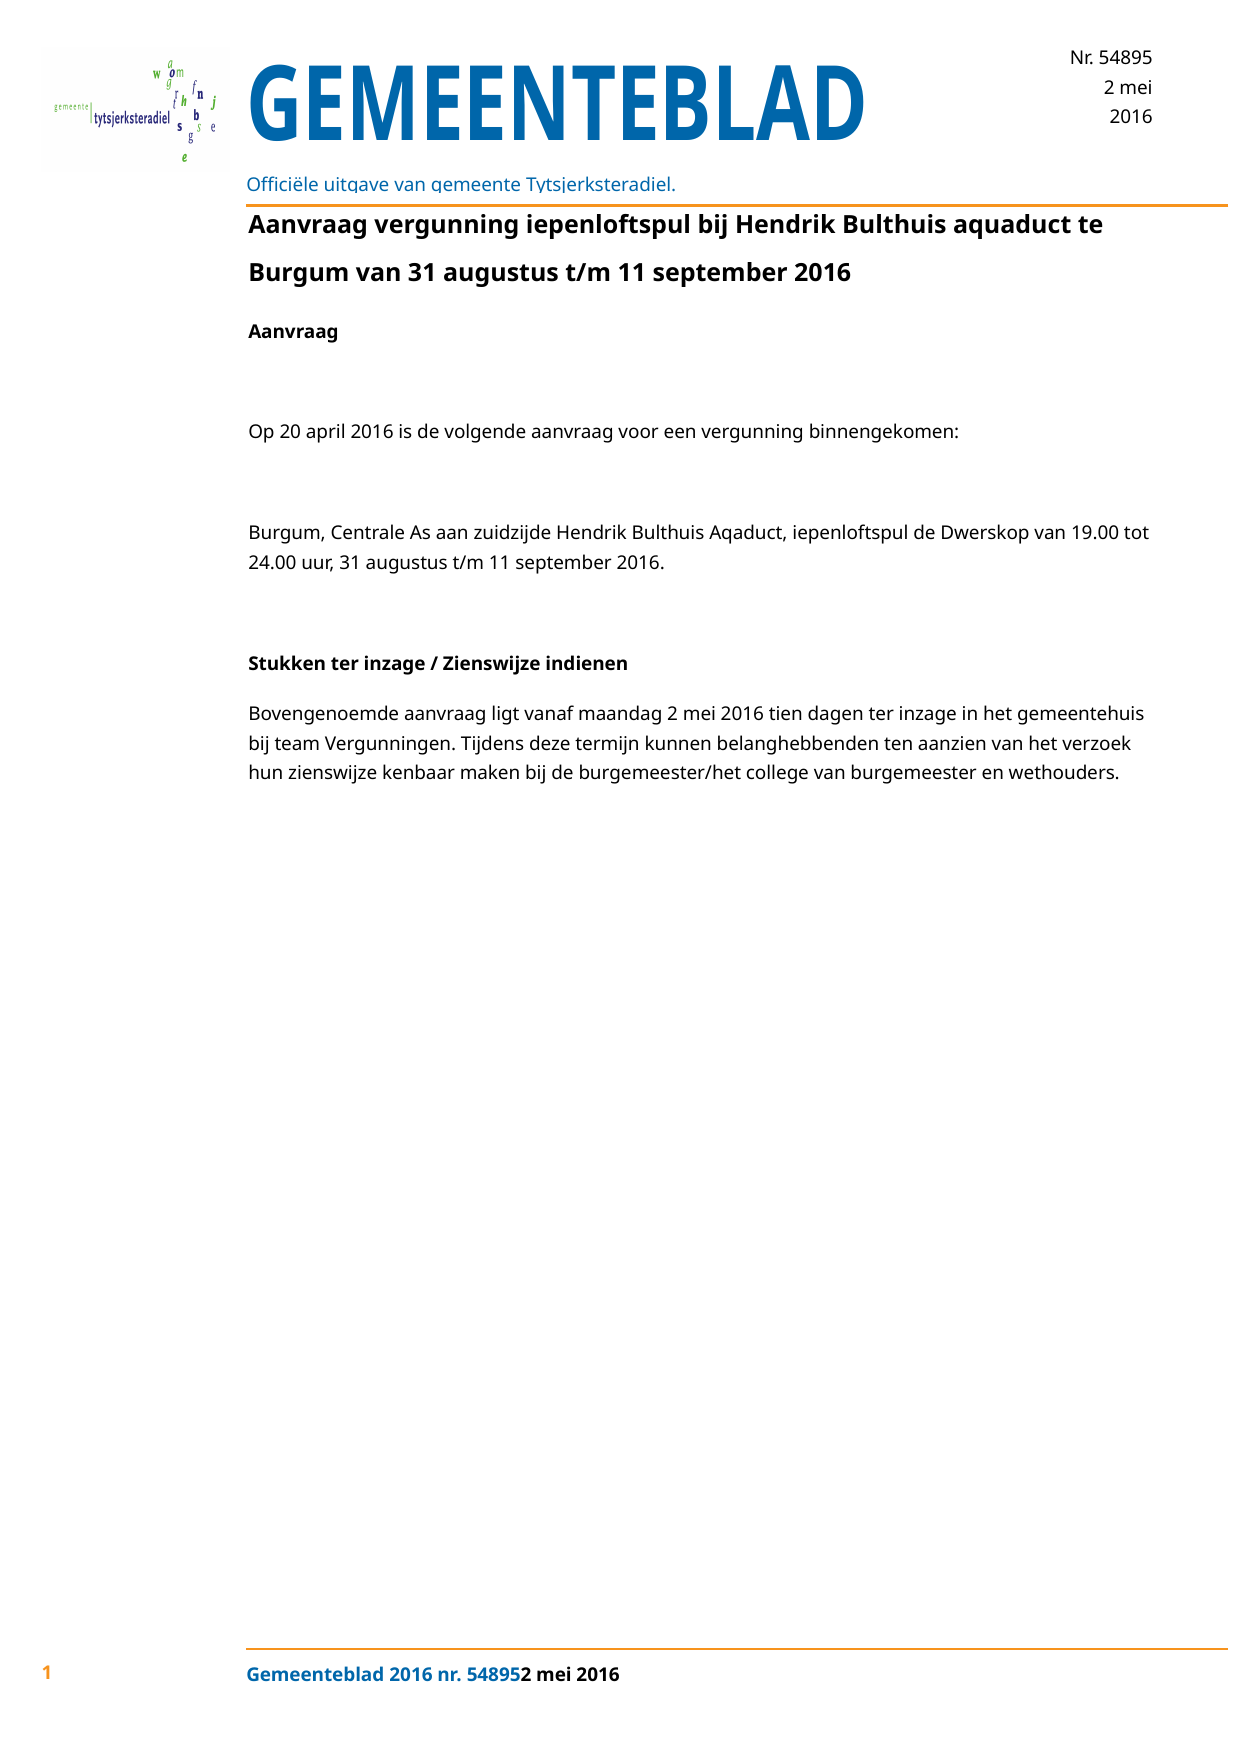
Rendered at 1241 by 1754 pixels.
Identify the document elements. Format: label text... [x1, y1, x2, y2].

text Stukken ter inzage / Zienswijze indienen [248, 650, 1152, 676]
text Op 20 april 2016 is de volgende aanvraag voor een vergunning binnengekomen: [248, 419, 1152, 444]
text Bovengenoemde aanvraag ligt vanaf maandag 2 mei 2016 tien dagen ter inzage in het gemeentehuis bij team Vergunningen. Tijdens deze termijn kunnen belanghebbenden ten aanzien van het verzoek hun zienswijze kenbaar maken bij de burge­meester/het college van burgemeester en wethouders. [248, 700, 1152, 785]
text Aanvraag vergunning iepenloftspul bij Hendrik Bulthuis aquaduct te Burgum van 31 augustus t/m 11 september 2016 [248, 207, 1152, 288]
text Burgum, Centrale As aan zuidzijde Hendrik Bulthuis Aqaduct, iepenloftspul de Dwerskop van 19.00 tot 24.00 uur, 31 augustus t/m 11 september 2016. [248, 519, 1152, 575]
text Aanvraag [248, 318, 1152, 344]
picture [41, 47, 231, 172]
